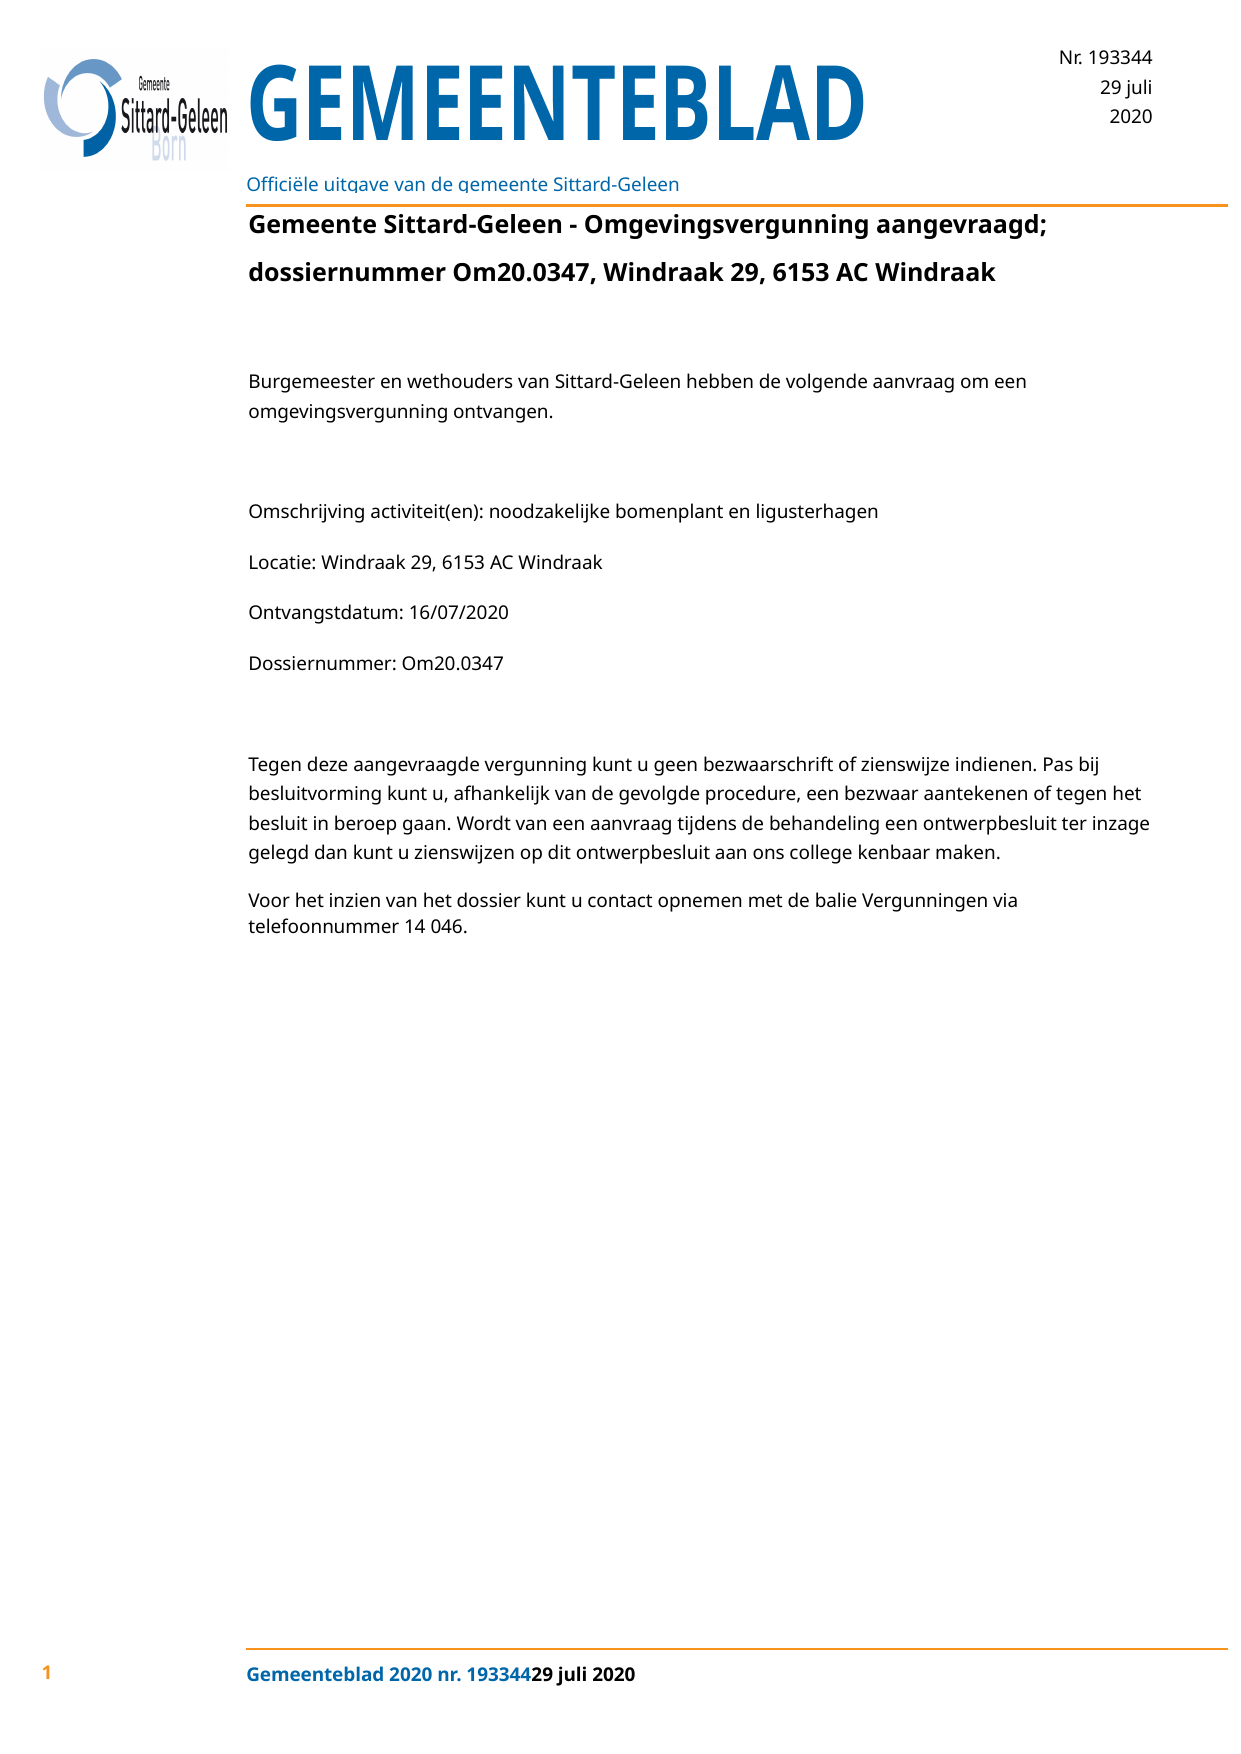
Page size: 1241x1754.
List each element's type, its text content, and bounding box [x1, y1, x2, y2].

text Omschrijving activiteit(en): noodzakelijke bomenplant en ligusterhagen [248, 499, 1152, 524]
text Locatie: Windraak 29, 6153 AC Windraak [248, 549, 1152, 575]
text Voor het inzien van het dossier kunt u contact opnemen met de balie Vergunningen via telefoonnummer 14 046. [248, 887, 1152, 939]
text Dossiernummer: Om20.0347 [248, 650, 1152, 676]
picture [41, 47, 231, 172]
text Tegen deze aangevraagde vergunning kunt u geen bezwaarschrift of zienswijze indienen. Pas bij besluitvorming kunt u, afhankelijk van de gevolgde procedure, een bezwaar aantekenen of tegen het besluit in beroep gaan. Wordt van een aanvraag tijdens de behandeling een ontwerpbesluit ter inzage gelegd dan kunt u zienswijzen op dit ontwerpbesluit aan ons college kenbaar maken. [248, 751, 1152, 865]
text Ontvangstdatum: 16/07/2020 [248, 599, 1152, 625]
text Gemeente Sittard-Geleen - Omgevingsvergunning aangevraagd; dossiernummer Om20.0347, Windraak 29, 6153 AC Windraak [248, 207, 1152, 288]
text Burgemeester en wethouders van Sittard-Geleen hebben de volgende aanvraag om een omgevingsvergunning ontvangen. [248, 368, 1152, 424]
